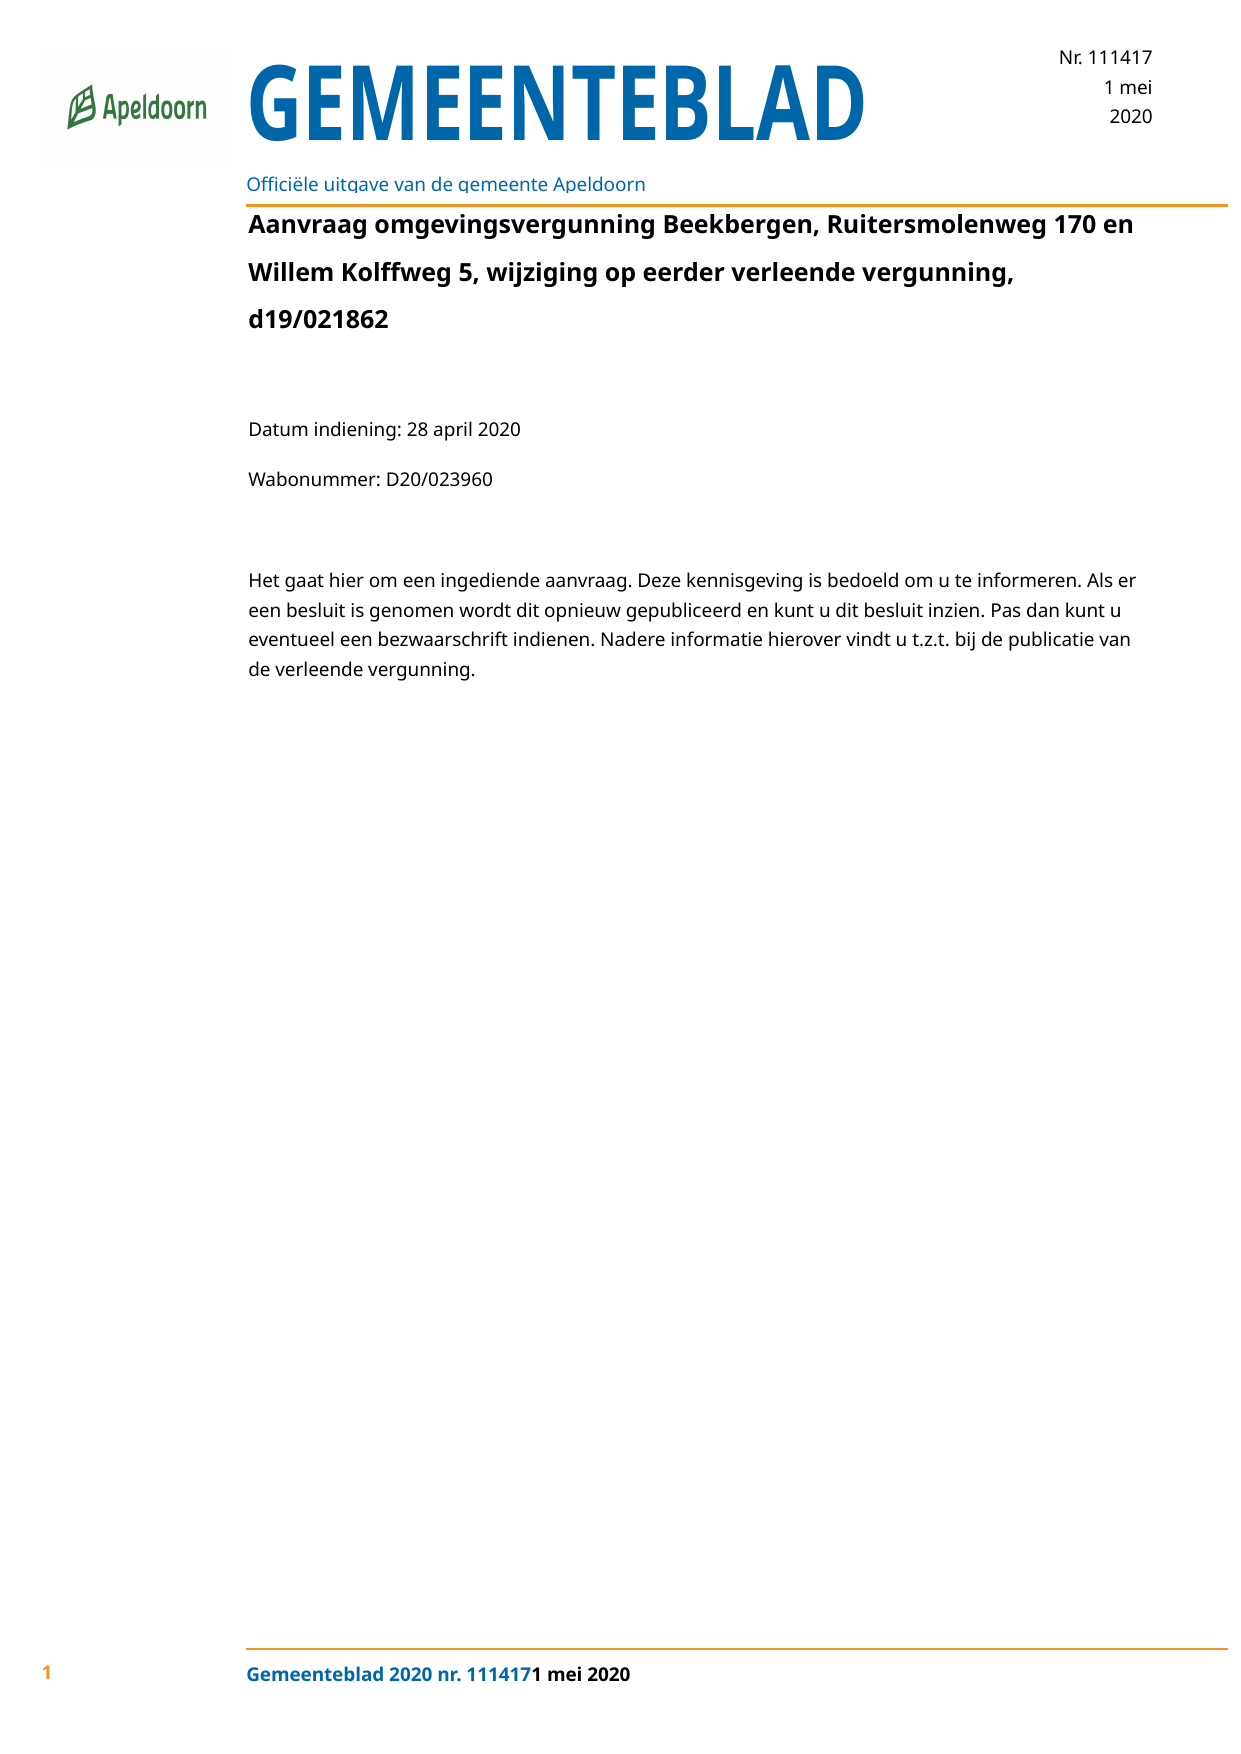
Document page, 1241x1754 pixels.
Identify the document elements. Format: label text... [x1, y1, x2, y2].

text Datum indiening: 28 april 2020 [248, 416, 1152, 442]
picture [41, 47, 231, 172]
text Het gaat hier om een ingediende aanvraag. Deze kennisgeving is bedoeld om u te informeren. Als er een besluit is genomen wordt dit opnieuw gepubliceerd en kunt u dit besluit inzien. Pas dan kunt u eventueel een bezwaarschrift indienen. Nadere informatie hierover vindt u t.z.t. bij de publicatie van de verleende vergunning. [248, 567, 1152, 682]
text Aanvraag omgevingsvergunning Beekbergen, Ruitersmolenweg 170 en Willem Kolffweg 5, wijziging op eerder verleende vergunning, d19/021862 [248, 207, 1152, 336]
text Wabonummer: D20/023960 [248, 466, 1152, 492]
